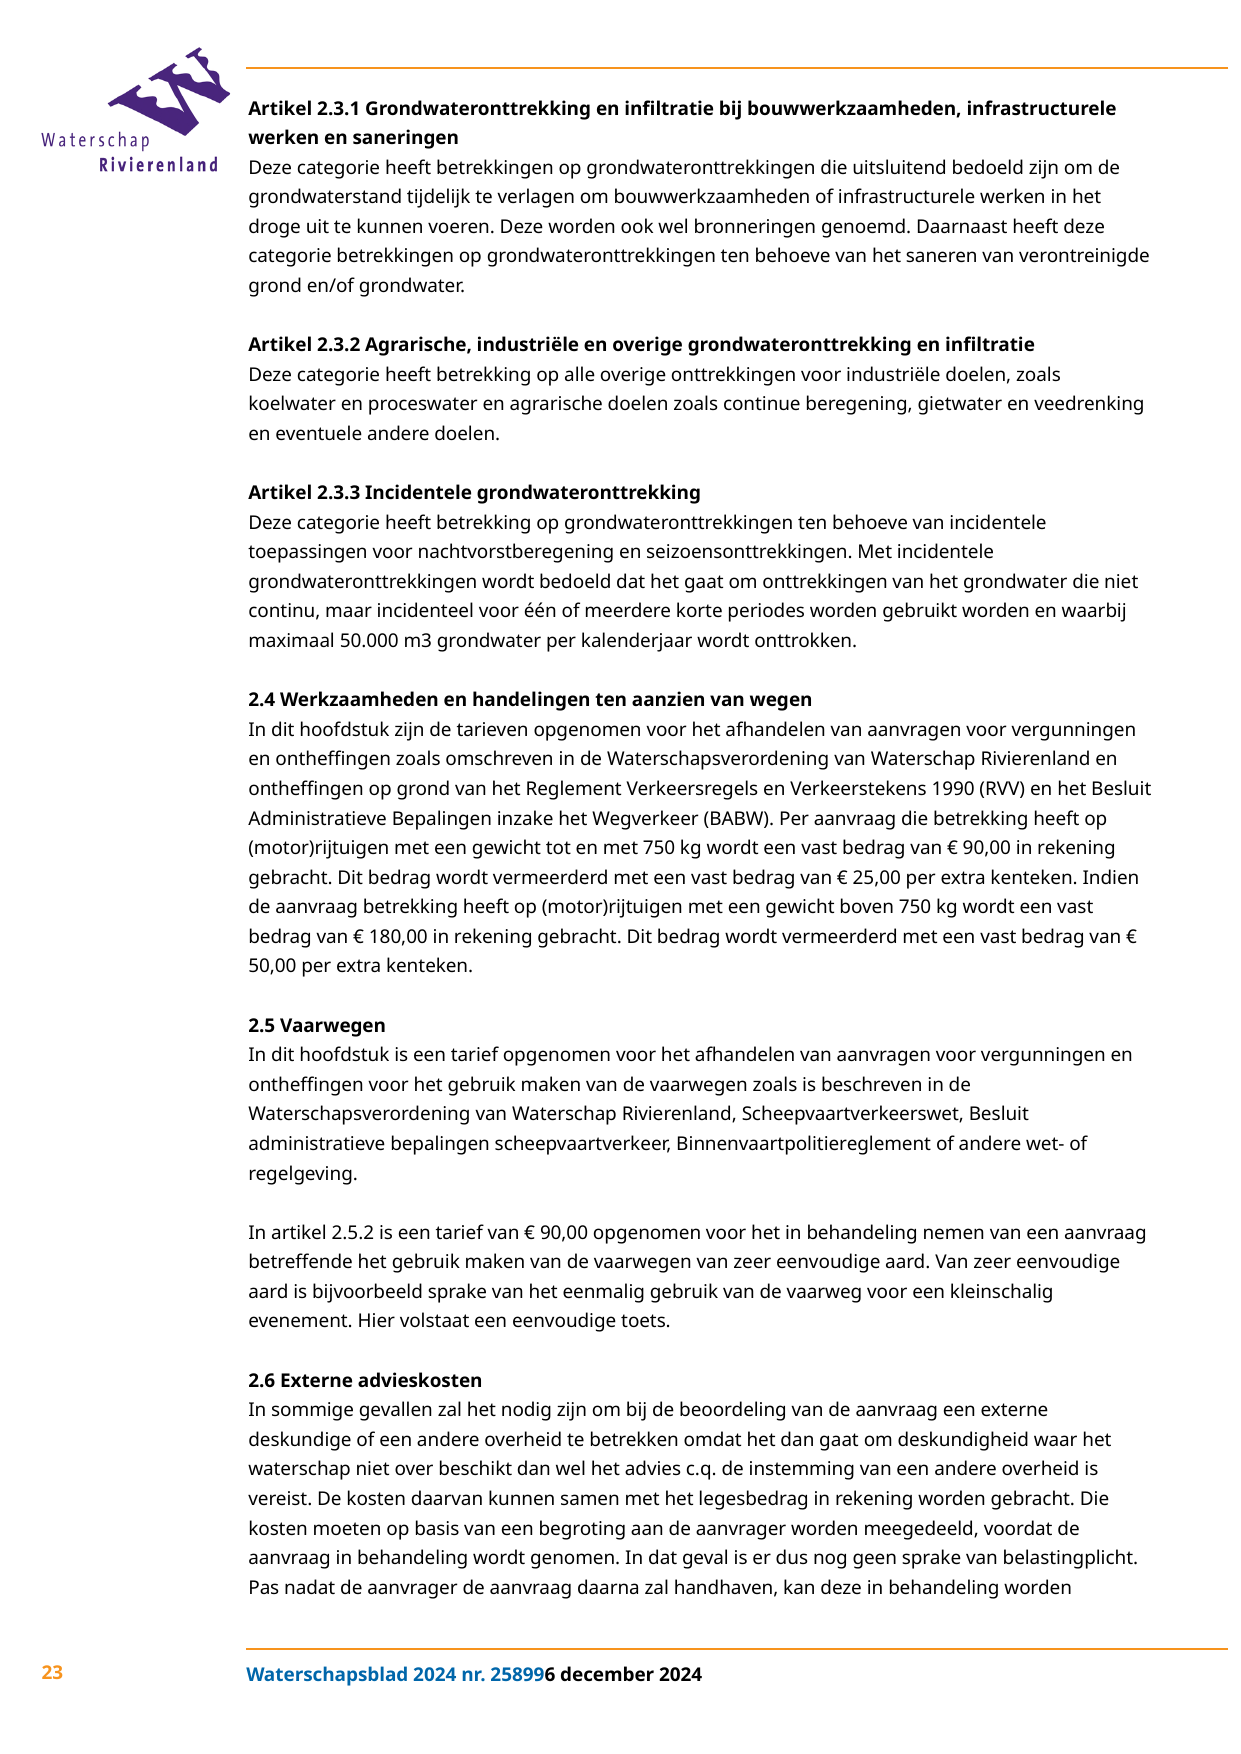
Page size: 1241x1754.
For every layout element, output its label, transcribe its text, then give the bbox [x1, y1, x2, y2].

text Deze categorie heeft betrekking op grondwateronttrekkingen ten behoeve van incidentele toepassingen voor nachtvorstberegening en seizoensonttrekkingen. Met incidentele grondwateronttrekkingen wordt bedoeld dat het gaat om onttrekkingen van het grondwater die niet continu, maar incidenteel voor één of meerdere korte periodes worden gebruikt worden en waarbij maximaal 50.000 m3 grondwater per kalenderjaar wordt onttrokken. [248, 509, 1152, 653]
text Artikel 2.3.2 Agrarische, industriële en overige grondwateronttrekking en infiltratie [248, 331, 1152, 357]
text In dit hoofdstuk zijn de tarieven opgenomen voor het afhandelen van aanvragen voor vergunningen en ontheffingen zoals omschreven in de Waterschapsverordening van Waterschap Rivierenland en ontheffingen op grond van het Reglement Verkeersregels en Verkeerstekens 1990 (RVV) en het Besluit Administratieve Bepalingen inzake het Wegverkeer (BABW). Per aanvraag die betrekking heeft op (motor)rijtuigen met een gewicht tot en met 750 kg wordt een vast bedrag van € 90,00 in rekening gebracht. Dit bedrag wordt vermeerderd met een vast bedrag van € 25,00 per extra kenteken. Indien de aanvraag betrekking heeft op (motor)rijtuigen met een gewicht boven 750 kg wordt een vast bedrag van € 180,00 in rekening gebracht. Dit bedrag wordt vermeerderd met een vast bedrag van € 50,00 per extra kenteken. [248, 716, 1152, 978]
text Artikel 2.3.1 Grondwateronttrekking en infiltratie bij bouwwerkzaamheden, infrastructurele werken en saneringen [248, 95, 1152, 150]
text 2.5 Vaarwegen [248, 1012, 1152, 1038]
text In artikel 2.5.2 is een tarief van € 90,00 opgenomen voor het in behandeling nemen van een aanvraag betreffende het gebruik maken van de vaarwegen van zeer eenvoudige aard. Van zeer eenvoudige aard is bijvoorbeeld sprake van het eenmalig gebruik van de vaarweg voor een kleinschalig evenement. Hier volstaat een eenvoudige toets. [248, 1219, 1152, 1333]
text 2.4 Werkzaamheden en handelingen ten aanzien van wegen [248, 686, 1152, 712]
text 2.6 Externe advieskosten [248, 1367, 1152, 1393]
text Deze categorie heeft betrekking op alle overige onttrekkingen voor industriële doelen, zoals koelwater en proceswater en agrarische doelen zoals continue beregening, gietwater en veedrenking en eventuele andere doelen. [248, 361, 1152, 446]
text In sommige gevallen zal het nodig zijn om bij de beoordeling van de aanvraag een externe deskundige of een andere overheid te betrekken omdat het dan gaat om deskundigheid waar het waterschap niet over beschikt dan wel het advies c.q. de instemming van een andere overheid is vereist. De kosten daarvan kunnen samen met het legesbedrag in rekening worden gebracht. Die kosten moeten op basis van een begroting aan de aanvrager worden meegedeeld, voordat de aanvraag in behandeling wordt genomen. In dat geval is er dus nog geen sprake van belastingplicht. Pas nadat de aanvrager de aanvraag daarna zal handhaven, kan deze in behandeling worden [248, 1396, 1152, 1600]
text Artikel 2.3.3 Incidentele grondwateronttrekking [248, 479, 1152, 505]
text Deze categorie heeft betrekkingen op grondwateronttrekkingen die uitsluitend bedoeld zijn om de grondwaterstand tijdelijk te verlagen om bouwwerkzaamheden of infrastructurele werken in het droge uit te kunnen voeren. Deze worden ook wel bronneringen genoemd. Daarnaast heeft deze categorie betrekkingen op grondwateronttrekkingen ten behoeve van het saneren van verontreinigde grond en/of grondwater. [248, 154, 1152, 298]
text In dit hoofdstuk is een tarief opgenomen voor het afhandelen van aanvragen voor vergunningen en ontheffingen voor het gebruik maken van de vaarwegen zoals is beschreven in de Waterschapsverordening van Waterschap Rivierenland, Scheepvaartverkeerswet, Besluit administratieve bepalingen scheepvaartverkeer, Binnenvaartpolitiereglement of andere wet- of regelgeving. [248, 1041, 1152, 1186]
picture [41, 47, 231, 172]
